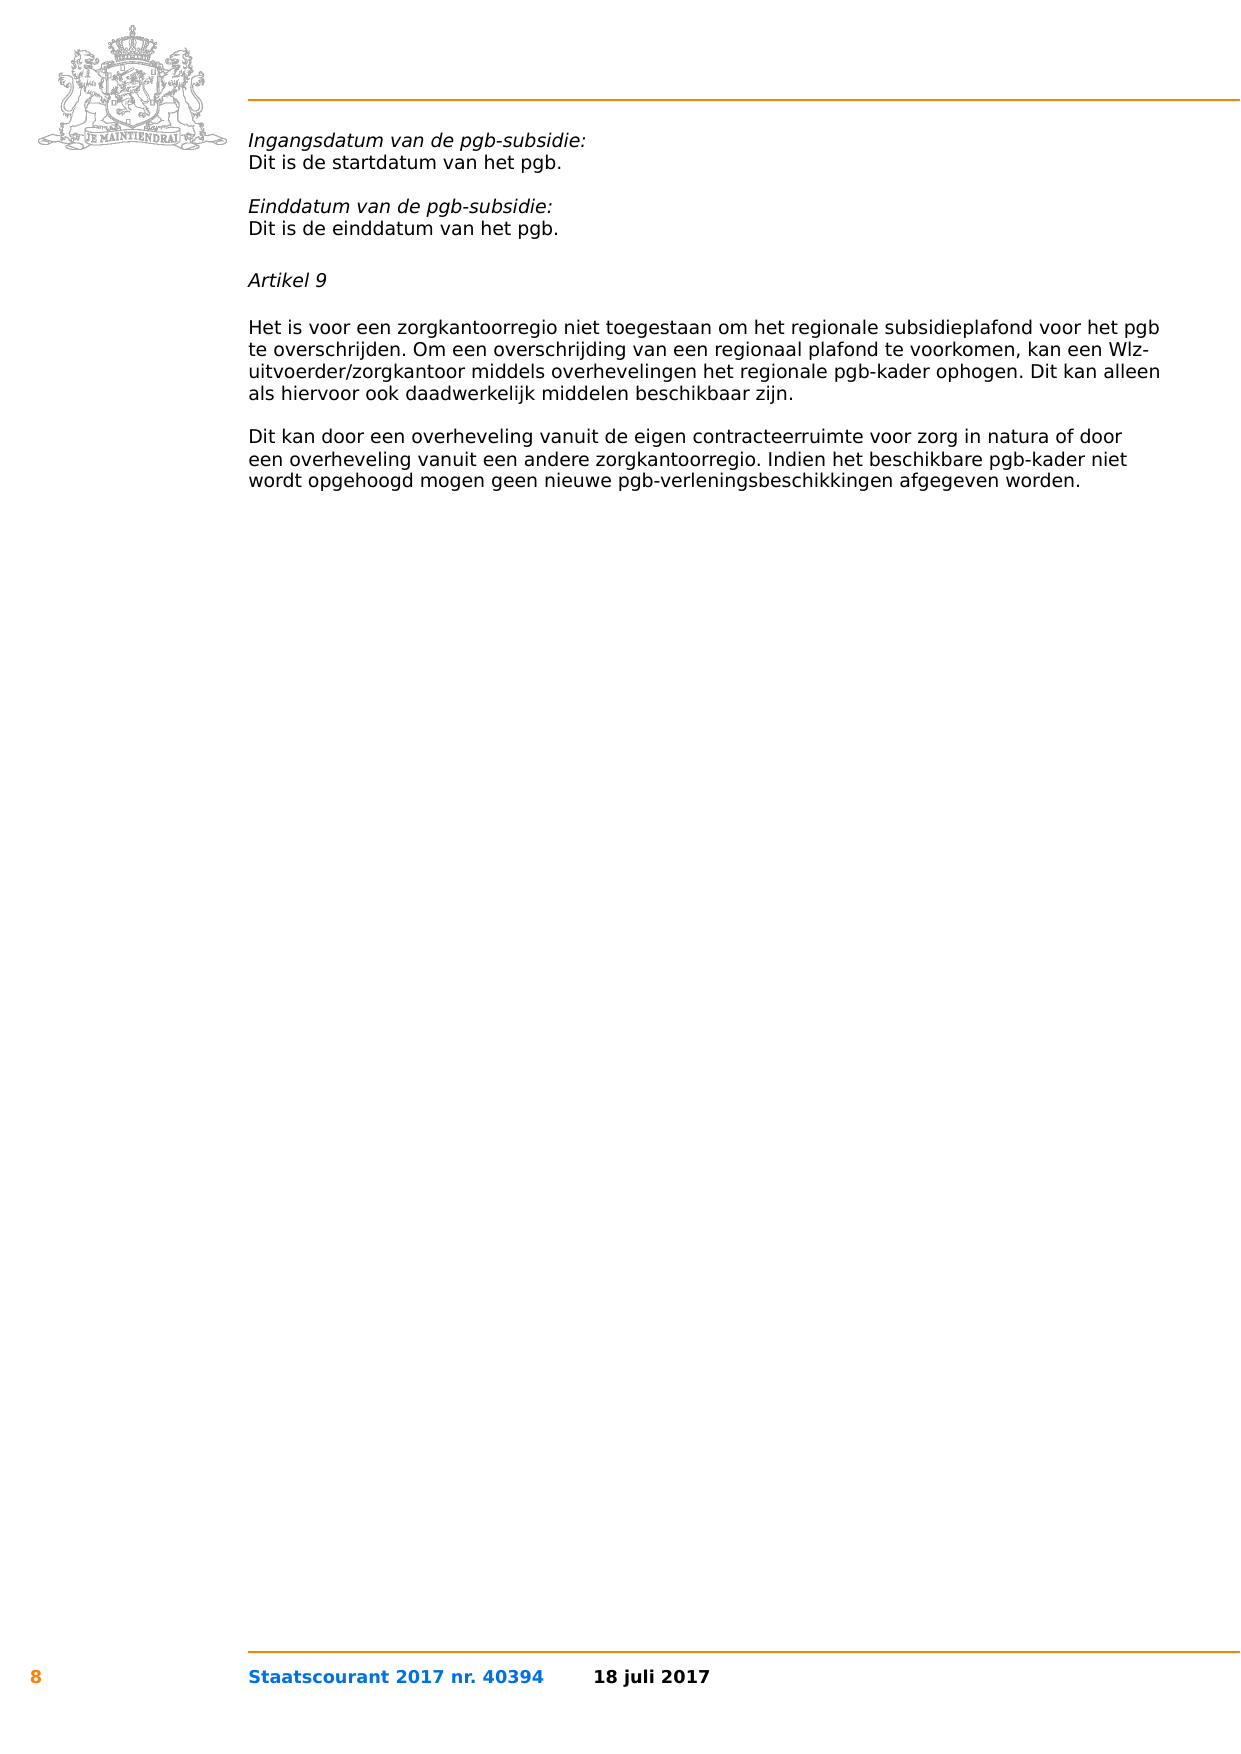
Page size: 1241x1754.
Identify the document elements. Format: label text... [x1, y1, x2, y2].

text Dit is de einddatum van het pgb. [248, 218, 1163, 240]
text Dit is de startdatum van het pgb. [248, 152, 1163, 174]
text Dit kan door een overheveling vanuit de eigen contracteerruimte voor zorg in natura of door een overheveling vanuit een andere zorgkantoorregio. Indien het beschikbare pgb-kader niet wordt opgehoogd mogen geen nieuwe pgb-verleningsbeschikkingen afgegeven worden. [248, 426, 1163, 492]
text Het is voor een zorgkantoorregio niet toegestaan om het regionale subsidieplafond voor het pgb te overschrijden. Om een overschrijding van een regionaal plafond te voorkomen, kan een Wlz-uitvoerder/zorgkantoor middels overhevelingen het regionale pgb-kader ophogen. Dit kan alleen als hiervoor ook daadwerkelijk middelen beschikbaar zijn. [248, 317, 1163, 404]
picture [38, 25, 227, 150]
subtitle Artikel 9 [248, 270, 1163, 292]
text Ingangsdatum van de pgb-subsidie: [248, 130, 1163, 152]
text Einddatum van de pgb-subsidie: [248, 196, 1163, 218]
